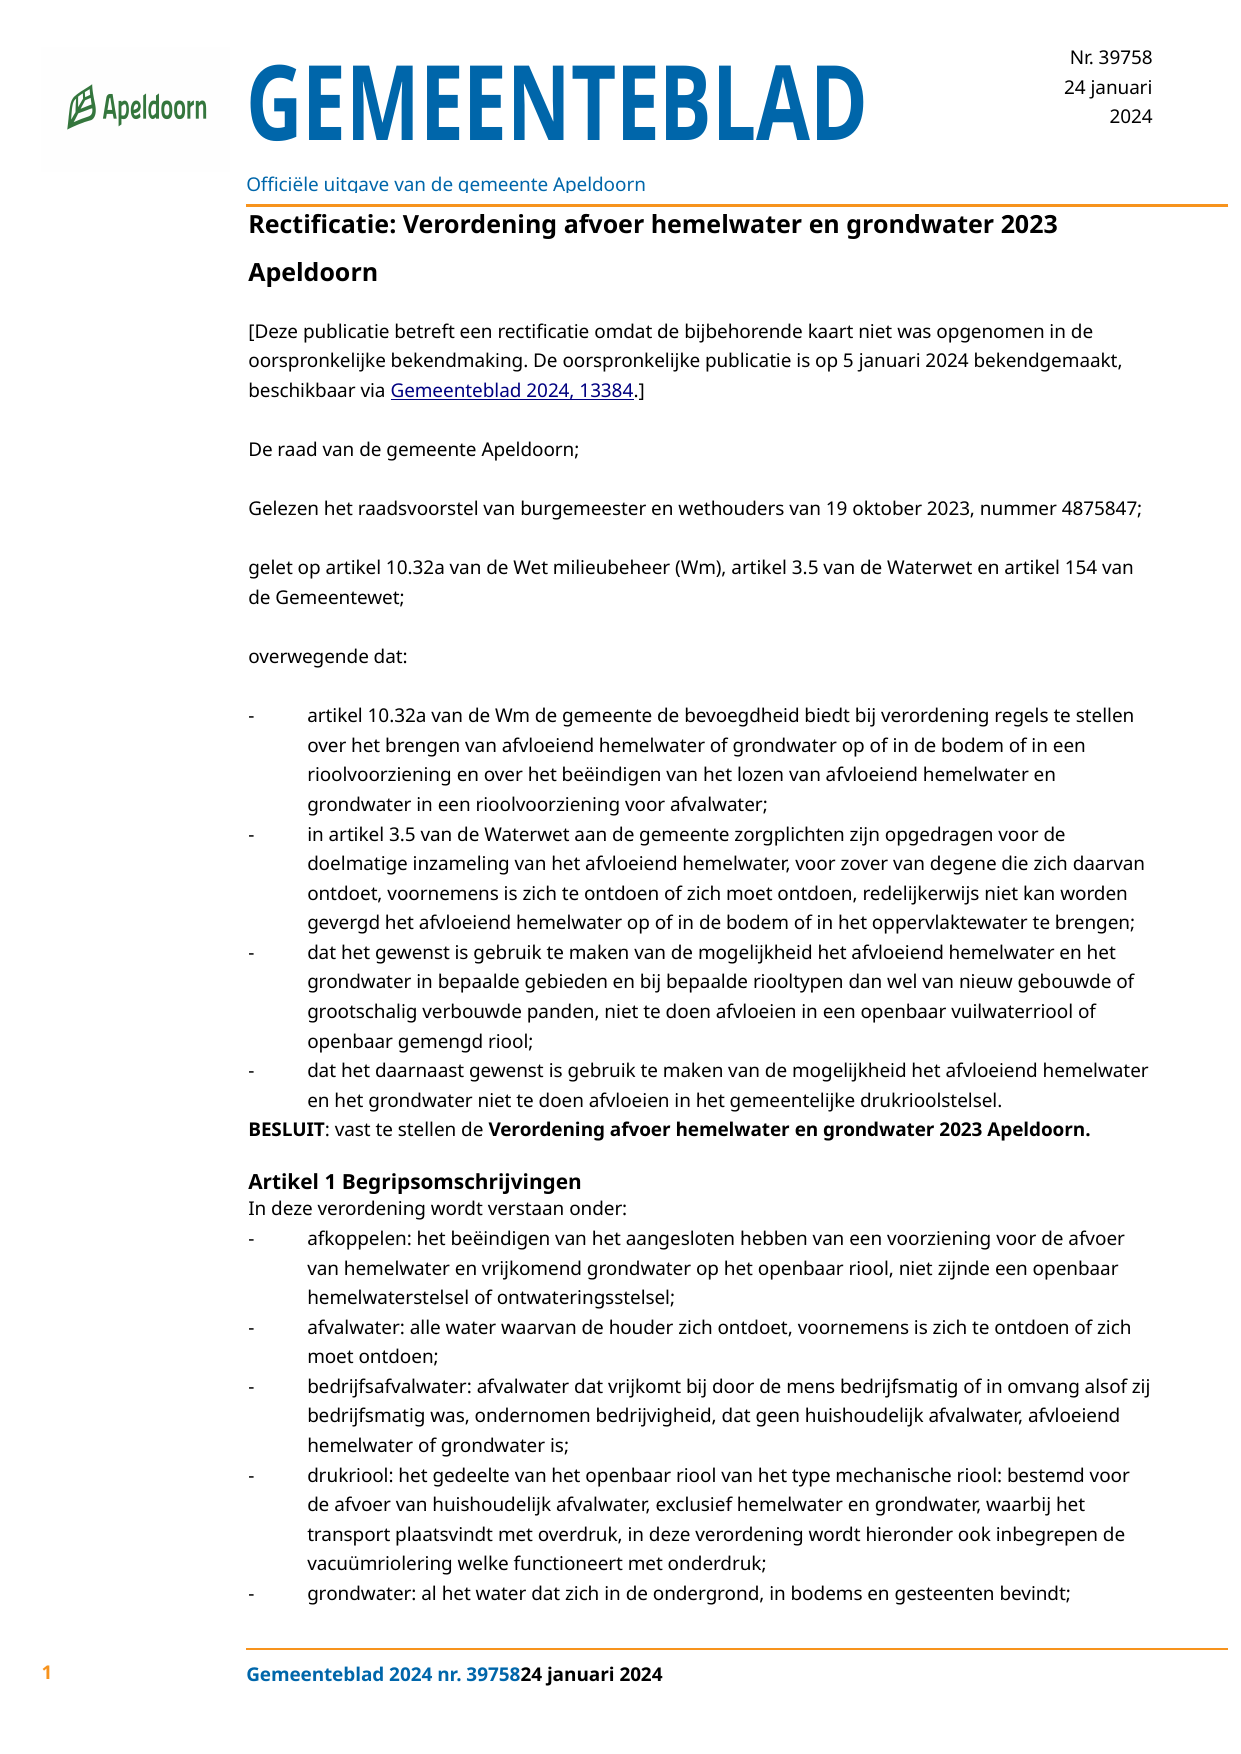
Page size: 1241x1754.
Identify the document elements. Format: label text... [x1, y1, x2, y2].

list artikel 10.32a van de Wm de gemeente de bevoegdheid biedt bij verordening regels te stellen over het brengen van afvloeiend hemelwater of grondwater op of in de bodem of in een rioolvoorziening en over het beëindigen van het lozen van afvloeiend hemelwater en grondwater in een rioolvoorziening voor afvalwater; [248, 702, 1152, 817]
list drukriool: het gedeelte van het openbaar riool van het type mechanische riool: bestemd voor de afvoer van huishoudelijk afvalwater, exclusief hemelwater en grondwater, waarbij het transport plaatsvindt met overdruk, in deze verordening wordt hieronder ook inbegrepen de vacuümriolering welke functioneert met onderdruk; [248, 1462, 1152, 1576]
text Gelezen het raadsvoorstel van burgemeester en wethouders van 19 oktober 2023, nummer 4875847; [248, 495, 1152, 521]
text gelet op artikel 10.32a van de Wet milieubeheer (Wm), artikel 3.5 van de Waterwet en artikel 154 van de Gemeentewet; [248, 554, 1152, 610]
list dat het gewenst is gebruik te maken van de mogelijkheid het afvloeiend hemelwater en het grondwater in bepaalde gebieden en bij bepaalde riooltypen dan wel van nieuw gebouwde of grootschalig verbouwde panden, niet te doen afvloeien in een openbaar vuilwaterriool of openbaar gemengd riool; [248, 939, 1152, 1054]
text De raad van de gemeente Apeldoorn; [248, 436, 1152, 462]
text overwegende dat: [248, 643, 1152, 669]
list grondwater: al het water dat zich in de ondergrond, in bodems en gesteenten bevindt; [248, 1580, 1152, 1606]
text In deze verordening wordt verstaan onder: [248, 1196, 1152, 1221]
text Artikel 1 Begripsomschrijvingen [248, 1167, 1152, 1196]
picture [41, 47, 231, 172]
text Rectificatie: Verordening afvoer hemelwater en grondwater 2023 Apeldoorn [248, 207, 1152, 288]
list in artikel 3.5 van de Waterwet aan de gemeente zorgplichten zijn opgedragen voor de doelmatige inzameling van het afvloeiend hemelwater, voor zover van degene die zich daarvan ontdoet, voornemens is zich te ontdoen of zich moet ontdoen, redelijkerwijs niet kan worden gevergd het afvloeiend hemelwater op of in de bodem of in het oppervlaktewater te brengen; [248, 821, 1152, 935]
list afkoppelen: het beëindigen van het aangesloten hebben van een voorziening voor de afvoer van hemelwater en vrijkomend grondwater op het openbaar riool, niet zijnde een openbaar hemelwaterstelsel of ontwateringsstelsel; [248, 1225, 1152, 1310]
list afvalwater: alle water waarvan de houder zich ontdoet, voornemens is zich te ontdoen of zich moet ontdoen; [248, 1314, 1152, 1369]
text BESLUIT: vast te stellen de Verordening afvoer hemelwater en grondwater 2023 Apeldoorn. [248, 1117, 1152, 1142]
list bedrijfsafvalwater: afvalwater dat vrijkomt bij door de mens bedrijfsmatig of in omvang alsof zij bedrijfsmatig was, ondernomen bedrijvigheid, dat geen huishoudelijk afvalwater, afvloeiend hemelwater of grondwater is; [248, 1373, 1152, 1458]
text [Deze publicatie betreft een rectificatie omdat de bijbehorende kaart niet was opgenomen in de oorspronkelijke bekendmaking. De oorspronkelijke publicatie is op 5 januari 2024 bekendgemaakt, beschikbaar via Gemeenteblad 2024, 13384.] [248, 318, 1152, 403]
list dat het daarnaast gewenst is gebruik te maken van de mogelijkheid het afvloeiend hemelwater en het grondwater niet te doen afvloeien in het gemeentelijke drukrioolstelsel. [248, 1057, 1152, 1113]
